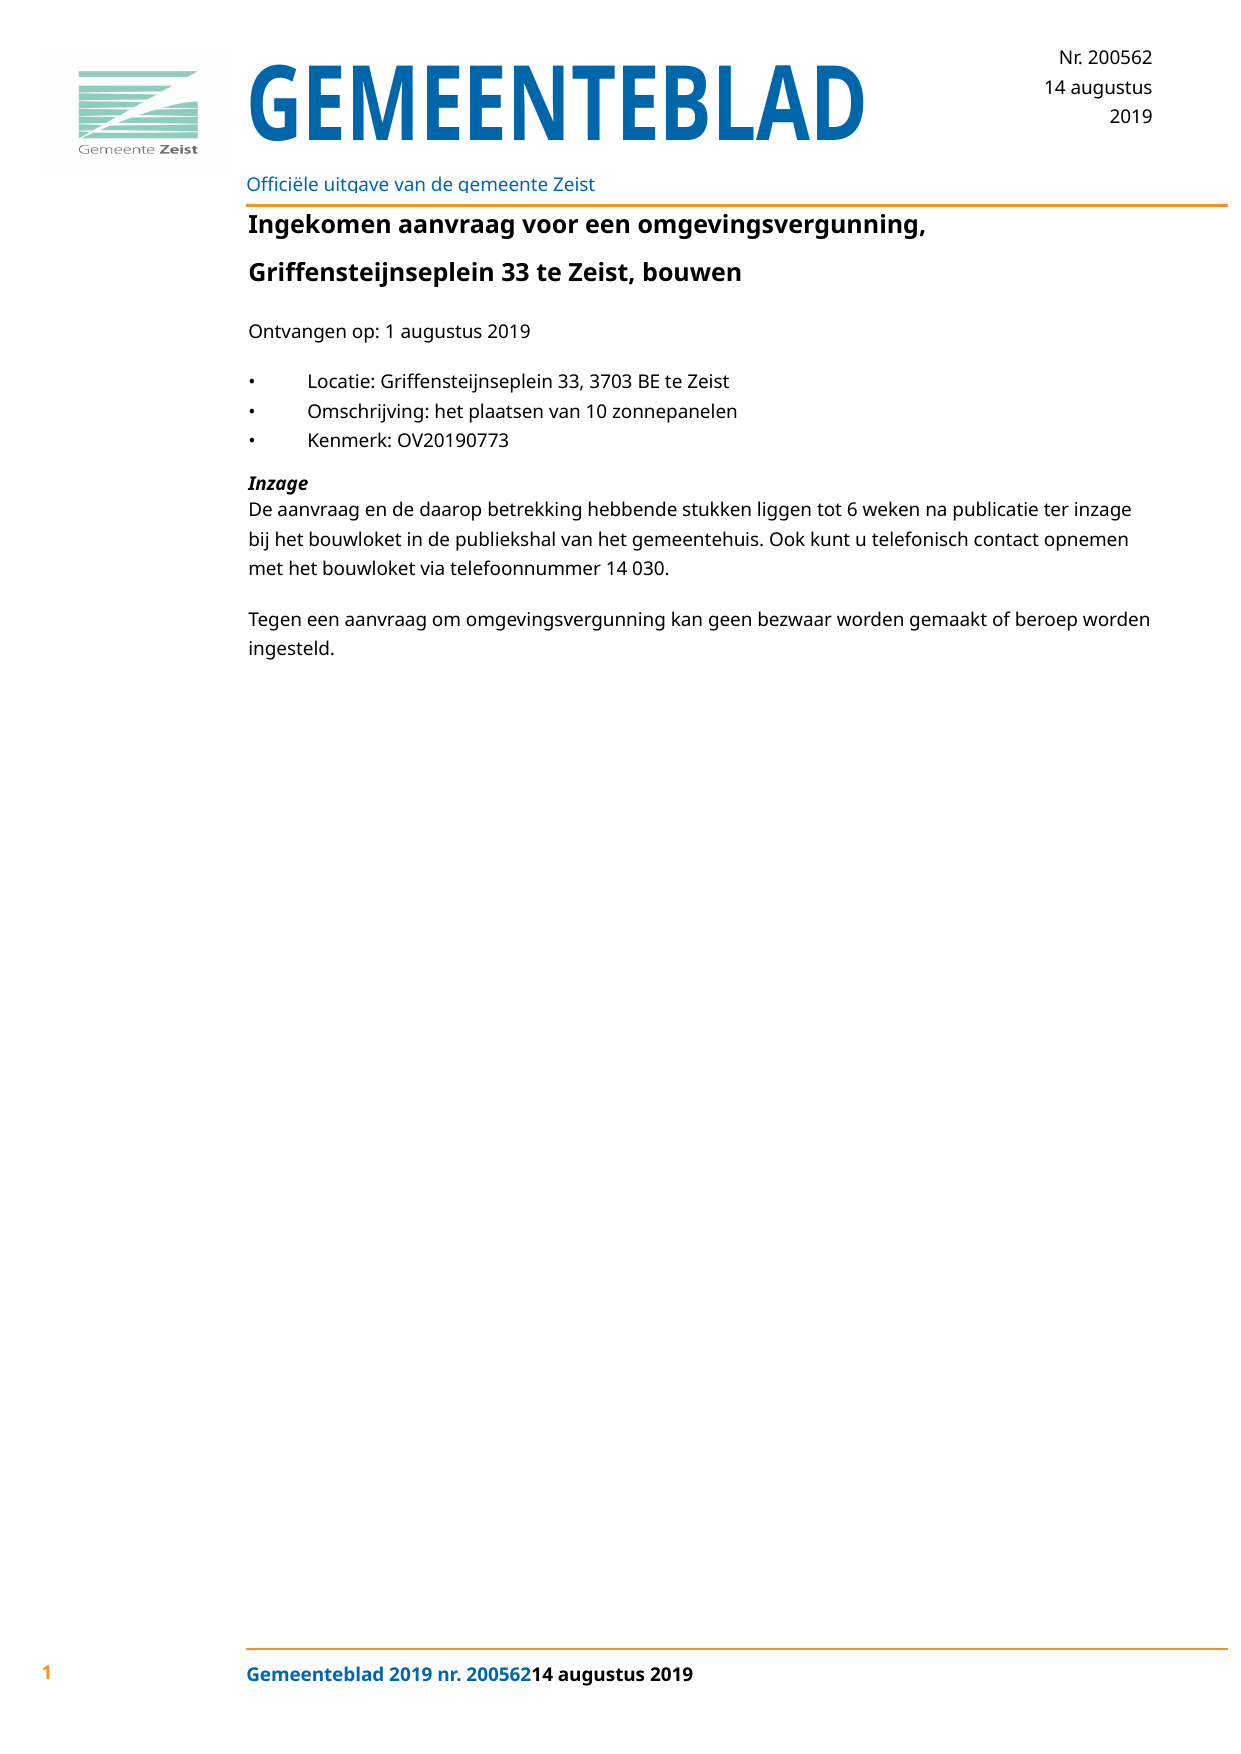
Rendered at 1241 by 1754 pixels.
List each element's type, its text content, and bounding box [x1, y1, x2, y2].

text De aanvraag en de daarop betrekking hebbende stukken liggen tot 6 weken na publicatie ter inzage bij het bouwloket in de publiekshal van het gemeentehuis. Ook kunt u telefonisch contact opnemen met het bouwloket via telefoonnummer 14 030. [248, 496, 1152, 581]
text Tegen een aanvraag om omgevingsvergunning kan geen bezwaar worden gemaakt of beroep worden ingesteld. [248, 606, 1152, 661]
list Locatie: Griffensteijnseplein 33, 3703 BE te Zeist [248, 368, 1152, 394]
text Ontvangen op: 1 augustus 2019 [248, 318, 1152, 344]
picture [41, 47, 231, 172]
list Kenmerk: OV20190773 [248, 427, 1152, 453]
list Omschrijving: het plaatsen van 10 zonnepanelen [248, 398, 1152, 424]
text Ingekomen aanvraag voor een omgevingsvergunning, Griffensteijnseplein 33 te Zeist, bouwen [248, 207, 1152, 288]
text Inzage [248, 471, 1152, 496]
